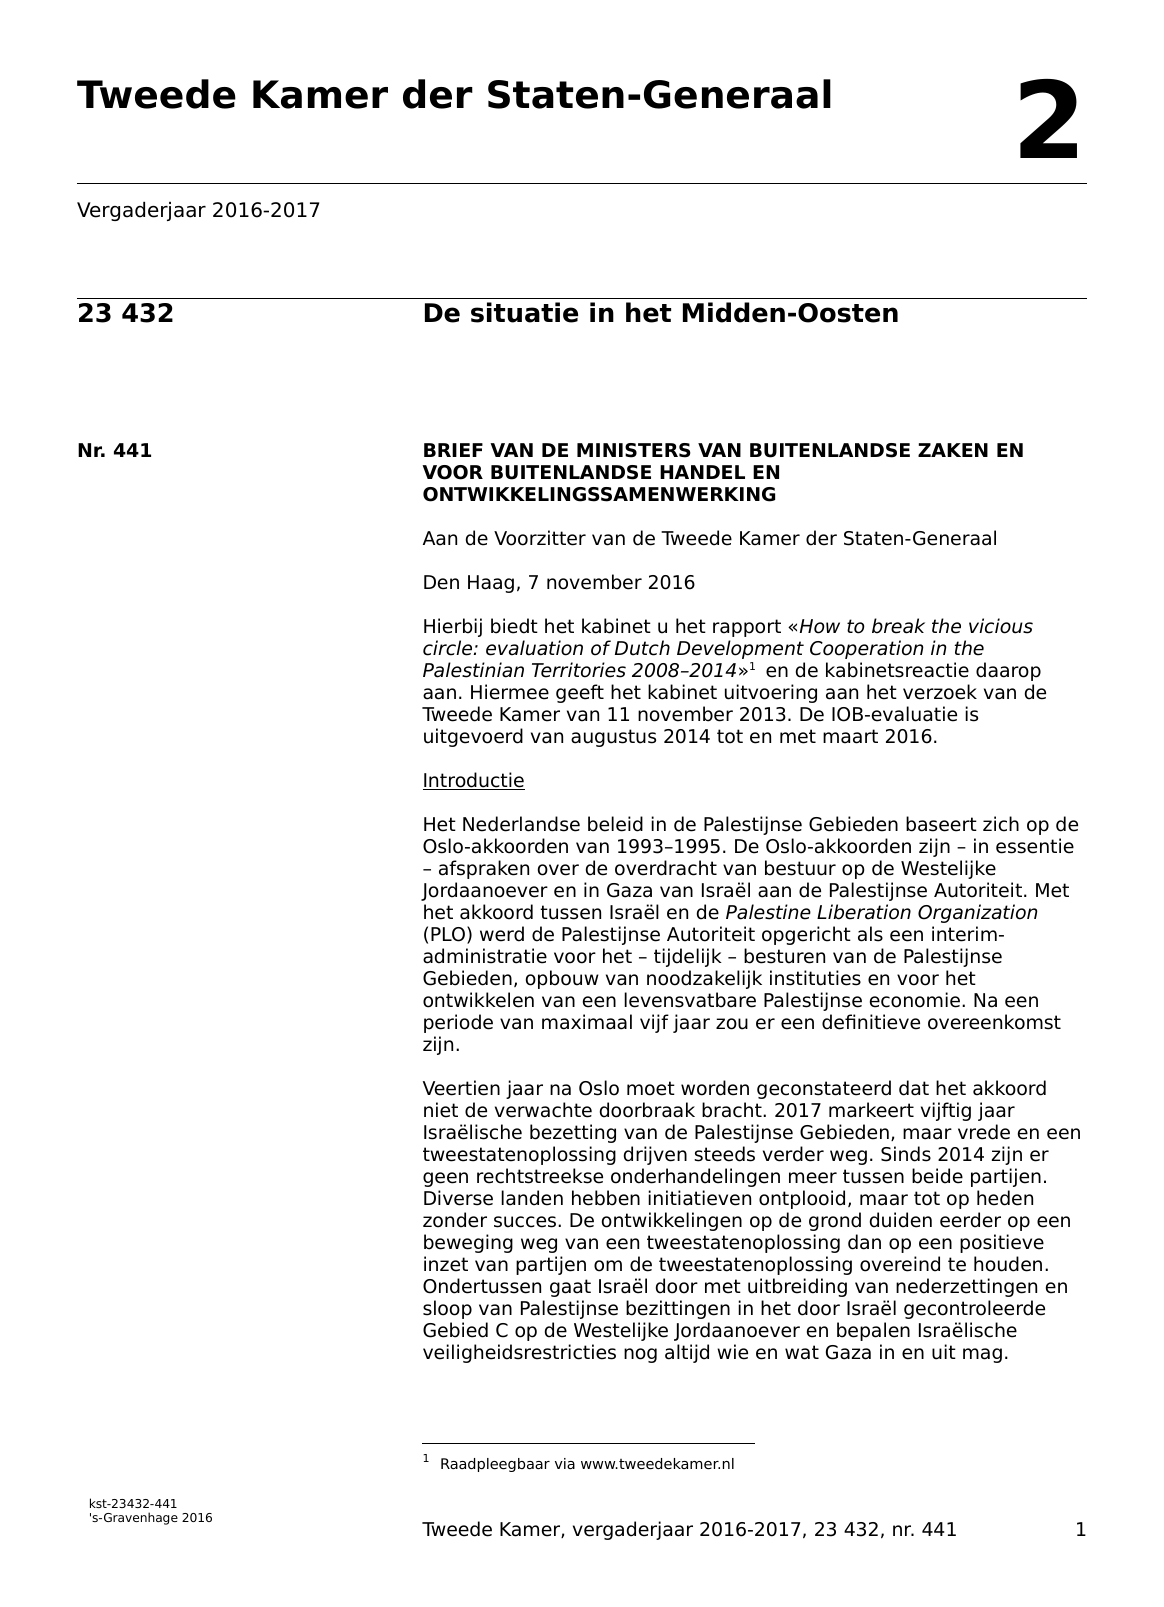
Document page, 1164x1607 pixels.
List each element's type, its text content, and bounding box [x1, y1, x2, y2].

text 's-Gravenhage 2016 [88, 1511, 323, 1525]
text kst-23432-441 [88, 1497, 323, 1511]
text Den Haag, 7 november 2016 [422, 572, 1087, 594]
subtitle Introductie [422, 770, 1087, 792]
subtitle Nr. 441 BRIEF VAN DE MINISTERS VAN BUITENLANDSE ZAKEN EN VOOR BUITENLANDSE HANDEL EN ONTWIKKELINGSSAMENWERKING [77, 440, 1087, 506]
text Veertien jaar na Oslo moet worden geconstateerd dat het akkoord niet de verwachte doorbraak bracht. 2017 markeert vijftig jaar Israëlische bezetting van de Palestijnse Gebieden, maar vrede en een tweestatenoplossing drijven steeds verder weg. Sinds 2014 zijn er geen rechtstreekse onderhandelingen meer tussen beide partijen. Diverse landen hebben initiatieven ontplooid, maar tot op heden zonder succes. De ontwikkelingen op de grond duiden eerder op een beweging weg van een tweestatenoplossing dan op een positieve inzet van partijen om de tweestatenoplossing overeind te houden. Ondertussen gaat Israël door met uitbreiding van nederzettingen en sloop van Palestijnse bezittingen in het door Israël gecontroleerde Gebied C op de Westelijke Jordaanoever en bepalen Israëlische veiligheidsrestricties nog altijd wie en wat Gaza in en uit mag. [422, 1078, 1087, 1364]
table_cell Vergaderjaar 2016-2017 [77, 184, 1087, 298]
subtitle 23 432 De situatie in het Midden-Oosten [77, 299, 1087, 329]
text Aan de Voorzitter van de Tweede Kamer der Staten-Generaal [422, 528, 1087, 550]
table_header 2 [886, 59, 1087, 183]
text Het Nederlandse beleid in de Palestijnse Gebieden baseert zich op de Oslo-akkoorden van 1993–1995. De Oslo-akkoorden zijn – in essentie – afspraken over de overdracht van bestuur op de Westelijke Jordaanoever en in Gaza van Israël aan de Palestijnse Autoriteit. Met het akkoord tussen Israël en de Palestine Liberation Organization (PLO) werd de Palestijnse Autoriteit opgericht als een interim-administratie voor het – tijdelijk – besturen van de Palestijnse Gebieden, opbouw van noodzakelijk instituties en voor het ontwikkelen van een levensvatbare Palestijnse economie. Na een periode van maximaal vijf jaar zou er een definitieve overeenkomst zijn. [422, 814, 1087, 1056]
table_header Tweede Kamer der Staten-Generaal [77, 59, 886, 183]
text Raadpleegbaar via www.tweedekamer.nl [422, 1452, 1087, 1474]
text Hierbij biedt het kabinet u het rapport «How to break the vicious circle: evaluation of Dutch Development Cooperation in the Palestinian Territories 2008–2014» en de kabinetsreactie daarop aan. Hiermee geeft het kabinet uitvoering aan het verzoek van de Tweede Kamer van 11 november 2013. De IOB-evaluatie is uitgevoerd van augustus 2014 tot en met maart 2016. [422, 616, 1087, 748]
